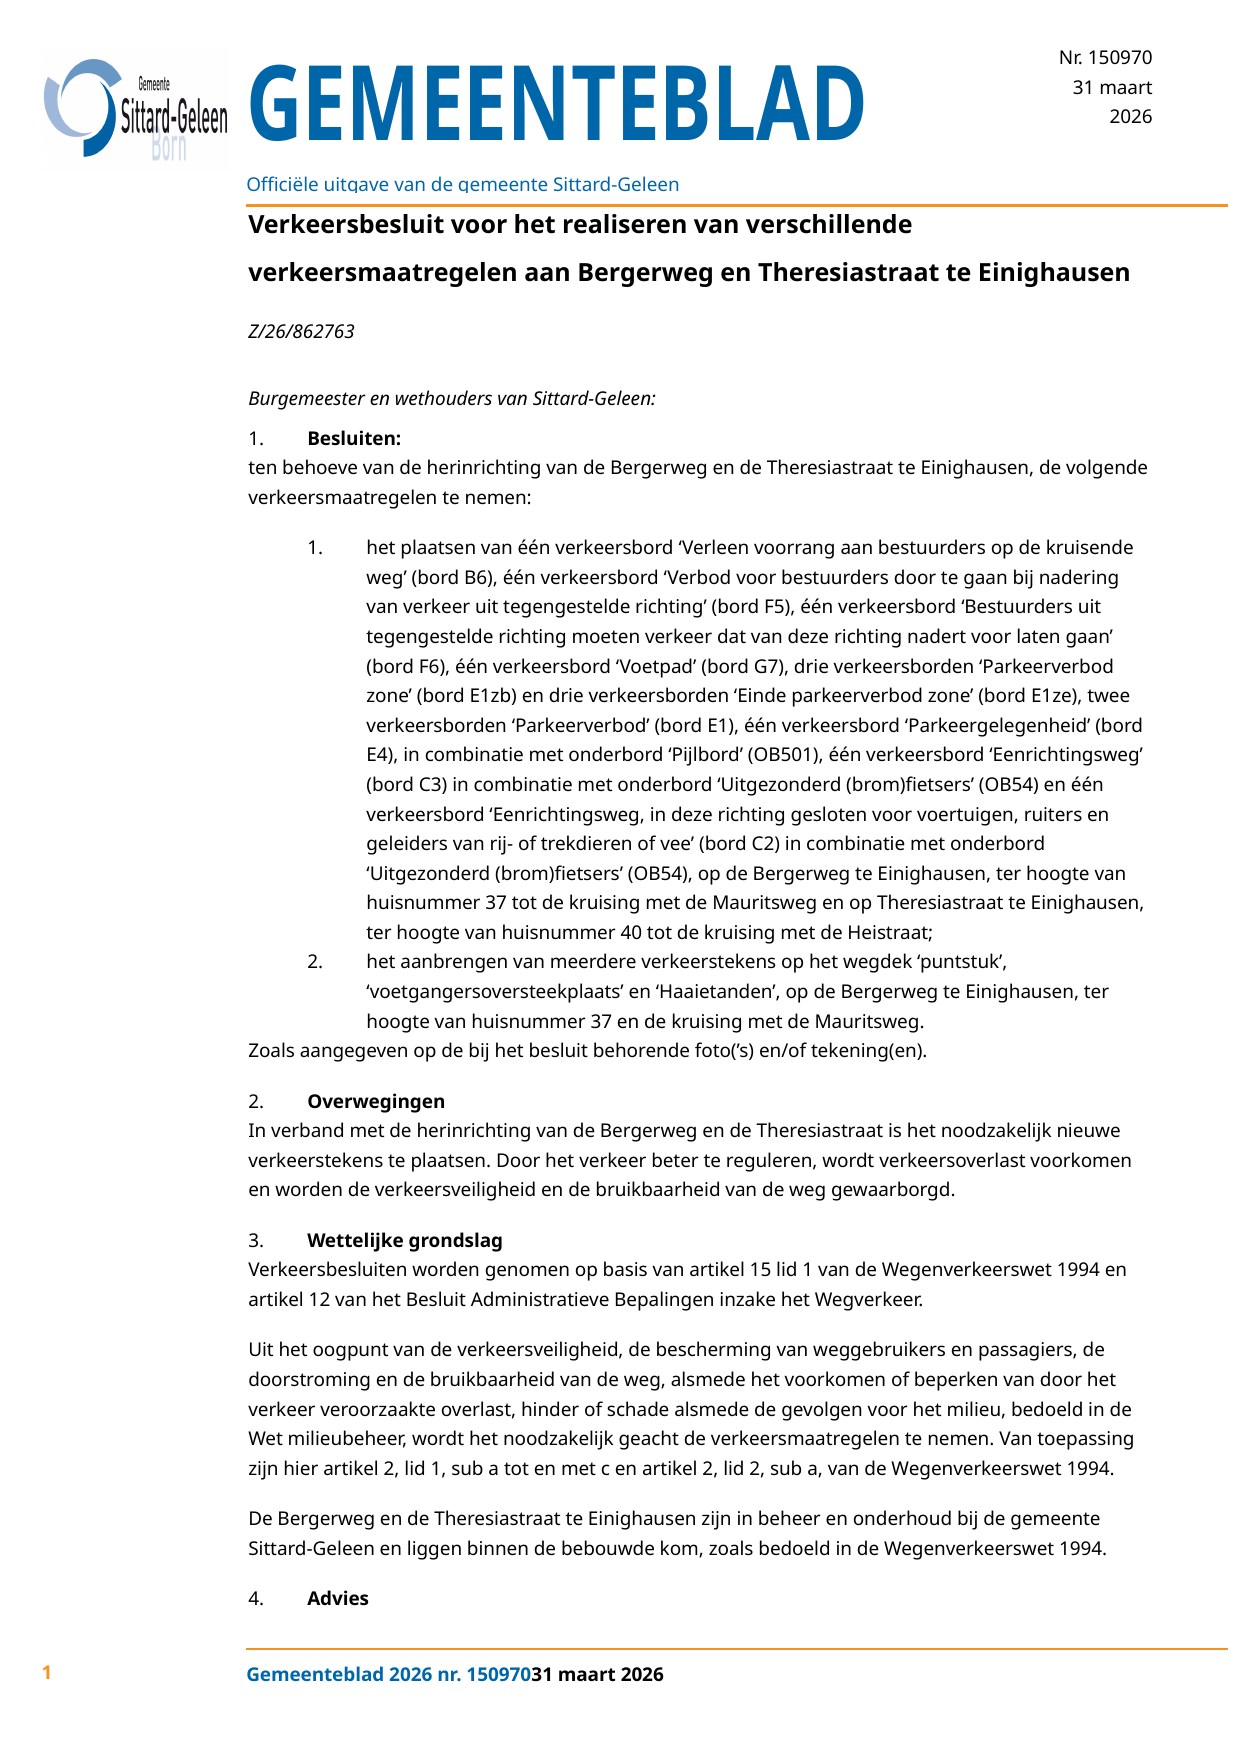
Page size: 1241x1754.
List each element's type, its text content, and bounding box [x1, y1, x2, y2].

text ten behoeve van de herinrichting van de Bergerweg en de Theresiastraat te Einighausen, de volgende verkeersmaatregelen te nemen: [248, 454, 1152, 510]
text Verkeersbesluiten worden genomen op basis van artikel 15 lid 1 van de Wegenverkeerswet 1994 en artikel 12 van het Besluit Administratieve Bepalingen inzake het Wegverkeer. [248, 1257, 1152, 1312]
picture [41, 47, 231, 172]
list Wettelijke grondslag [248, 1227, 1152, 1253]
text Burgemeester en wethouders van Sittard-Geleen: [248, 386, 1152, 411]
list het plaatsen van één verkeersbord ‘Verleen voorrang aan bestuurders op de kruisende weg’ (bord B6), één verkeersbord ‘Verbod voor bestuurders door te gaan bij nadering van verkeer uit tegengestelde richting’ (bord F5), één verkeersbord ‘Bestuurders uit tegengestelde richting moeten verkeer dat van deze richting nadert voor laten gaan’ (bord F6), één verkeersbord ‘Voetpad’ (bord G7), drie verkeersborden ‘Parkeerverbod zone’ (bord E1zb) en drie verkeersborden ‘Einde parkeerverbod zone’ (bord E1ze), twee verkeersborden ‘Parkeerverbod’ (bord E1), één verkeersbord ‘Parkeergelegenheid’ (bord E4), in combinatie met onderbord ‘Pijlbord’ (OB501), één verkeersbord ‘Eenrichtingsweg’ (bord C3) in combinatie met onderbord ‘Uitgezonderd (brom)fietsers’ (OB54) en één verkeersbord ‘Eenrichtingsweg, in deze richting gesloten voor voertuigen, ruiters en geleiders van rij- of trekdieren of vee’ (bord C2) in combinatie met onderbord ‘Uitgezonderd (brom)fietsers’ (OB54), op de Bergerweg te Einighausen, ter hoogte van huisnummer 37 tot de kruising met de Mauritsweg en op Theresiastraat te Einighausen, ter hoogte van huisnummer 40 tot de kruising met de Heistraat; [307, 534, 1152, 945]
text In verband met de herinrichting van de Bergerweg en de Theresiastraat is het noodzakelijk nieuwe verkeerstekens te plaatsen. Door het verkeer beter te reguleren, wordt verkeersoverlast voorkomen en worden de verkeersveiligheid en de bruikbaarheid van de weg gewaarborgd. [248, 1117, 1152, 1202]
text De Bergerweg en de Theresiastraat te Einighausen zijn in beheer en onderhoud bij de gemeente Sittard-Geleen en liggen binnen de bebouwde kom, zoals bedoeld in de Wegenverkeerswet 1994. [248, 1505, 1152, 1561]
list Advies [248, 1585, 1152, 1611]
list Overwegingen [248, 1088, 1152, 1113]
list het aanbrengen van meerdere verkeerstekens op het wegdek ‘puntstuk’, ‘voetgangersoversteekplaats’ en ‘Haaietanden’, op de Bergerweg te Einighausen, ter hoogte van huisnummer 37 en de kruising met de Mauritsweg. [307, 949, 1152, 1033]
text Uit het oogpunt van de verkeersveiligheid, de bescherming van weggebruikers en passagiers, de doorstroming en de bruikbaarheid van de weg, alsmede het voorkomen of beperken van door het verkeer veroorzaakte overlast, hinder of schade alsmede de gevolgen voor het milieu, bedoeld in de Wet milieubeheer, wordt het noodzakelijk geacht de verkeersmaatregelen te nemen. Van toepassing zijn hier artikel 2, lid 1, sub a tot en met c en artikel 2, lid 2, sub a, van de Wegenverkeerswet 1994. [248, 1337, 1152, 1481]
text Z/26/862763 [248, 318, 1152, 344]
text Zoals aangegeven op de bij het besluit behorende foto(’s) en/of tekening(en). [248, 1037, 1152, 1063]
list Besluiten: [248, 425, 1152, 451]
text Verkeersbesluit voor het realiseren van verschillende verkeersmaatregelen aan Bergerweg en Theresiastraat te Einighausen [248, 207, 1152, 288]
